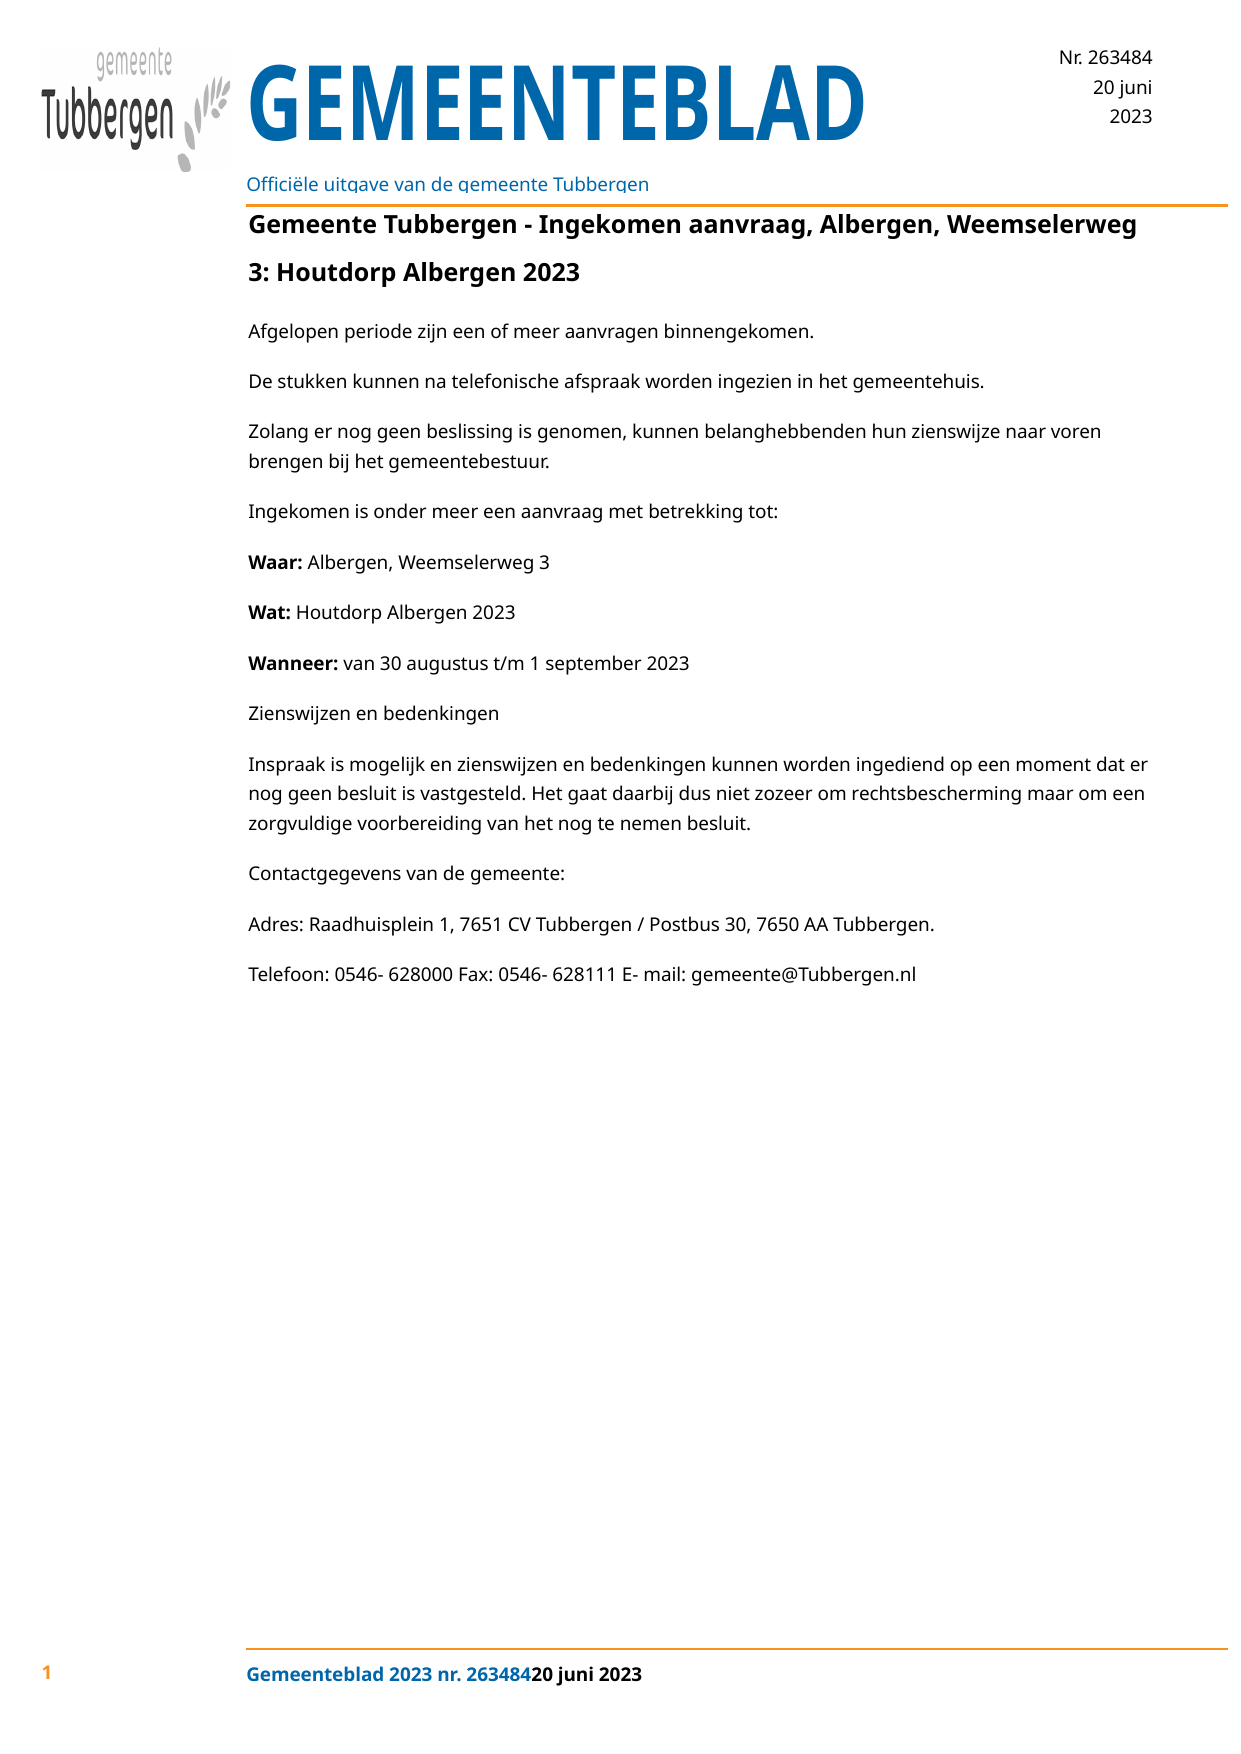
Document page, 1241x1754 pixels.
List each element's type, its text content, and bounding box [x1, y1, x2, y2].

text Contactgegevens van de gemeente: [248, 860, 1152, 886]
text Adres: Raadhuisplein 1, 7651 CV Tubbergen / Postbus 30, 7650 AA Tubbergen. [248, 911, 1152, 937]
text Wat: Houtdorp Albergen 2023 [248, 599, 1152, 625]
text Ingekomen is onder meer een aanvraag met betrekking tot: [248, 499, 1152, 524]
text De stukken kunnen na telefonische afspraak worden ingezien in het gemeentehuis. [248, 368, 1152, 394]
text Gemeente Tubbergen - Ingekomen aanvraag, Albergen, Weemselerweg 3: Houtdorp Albergen 2023 [248, 207, 1152, 288]
text Afgelopen periode zijn een of meer aanvragen binnengekomen. [248, 318, 1152, 344]
text Wanneer: van 30 augustus t/m 1 september 2023 [248, 650, 1152, 676]
text Telefoon: 0546- 628000 Fax: 0546- 628111 E- mail: gemeente@Tubbergen.nl [248, 961, 1152, 987]
text Inspraak is mogelijk en zienswijzen en bedenkingen kunnen worden ingediend op een moment dat er nog geen besluit is vastgesteld. Het gaat daarbij dus niet zozeer om rechtsbescherming maar om een zorgvuldige voorbereiding van het nog te nemen besluit. [248, 751, 1152, 836]
picture [41, 47, 231, 172]
text Waar: Albergen, Weemselerweg 3 [248, 549, 1152, 575]
text Zolang er nog geen beslissing is genomen, kunnen belanghebbenden hun zienswijze naar voren brengen bij het gemeentebestuur. [248, 419, 1152, 474]
text Zienswijzen en bedenkingen [248, 700, 1152, 726]
